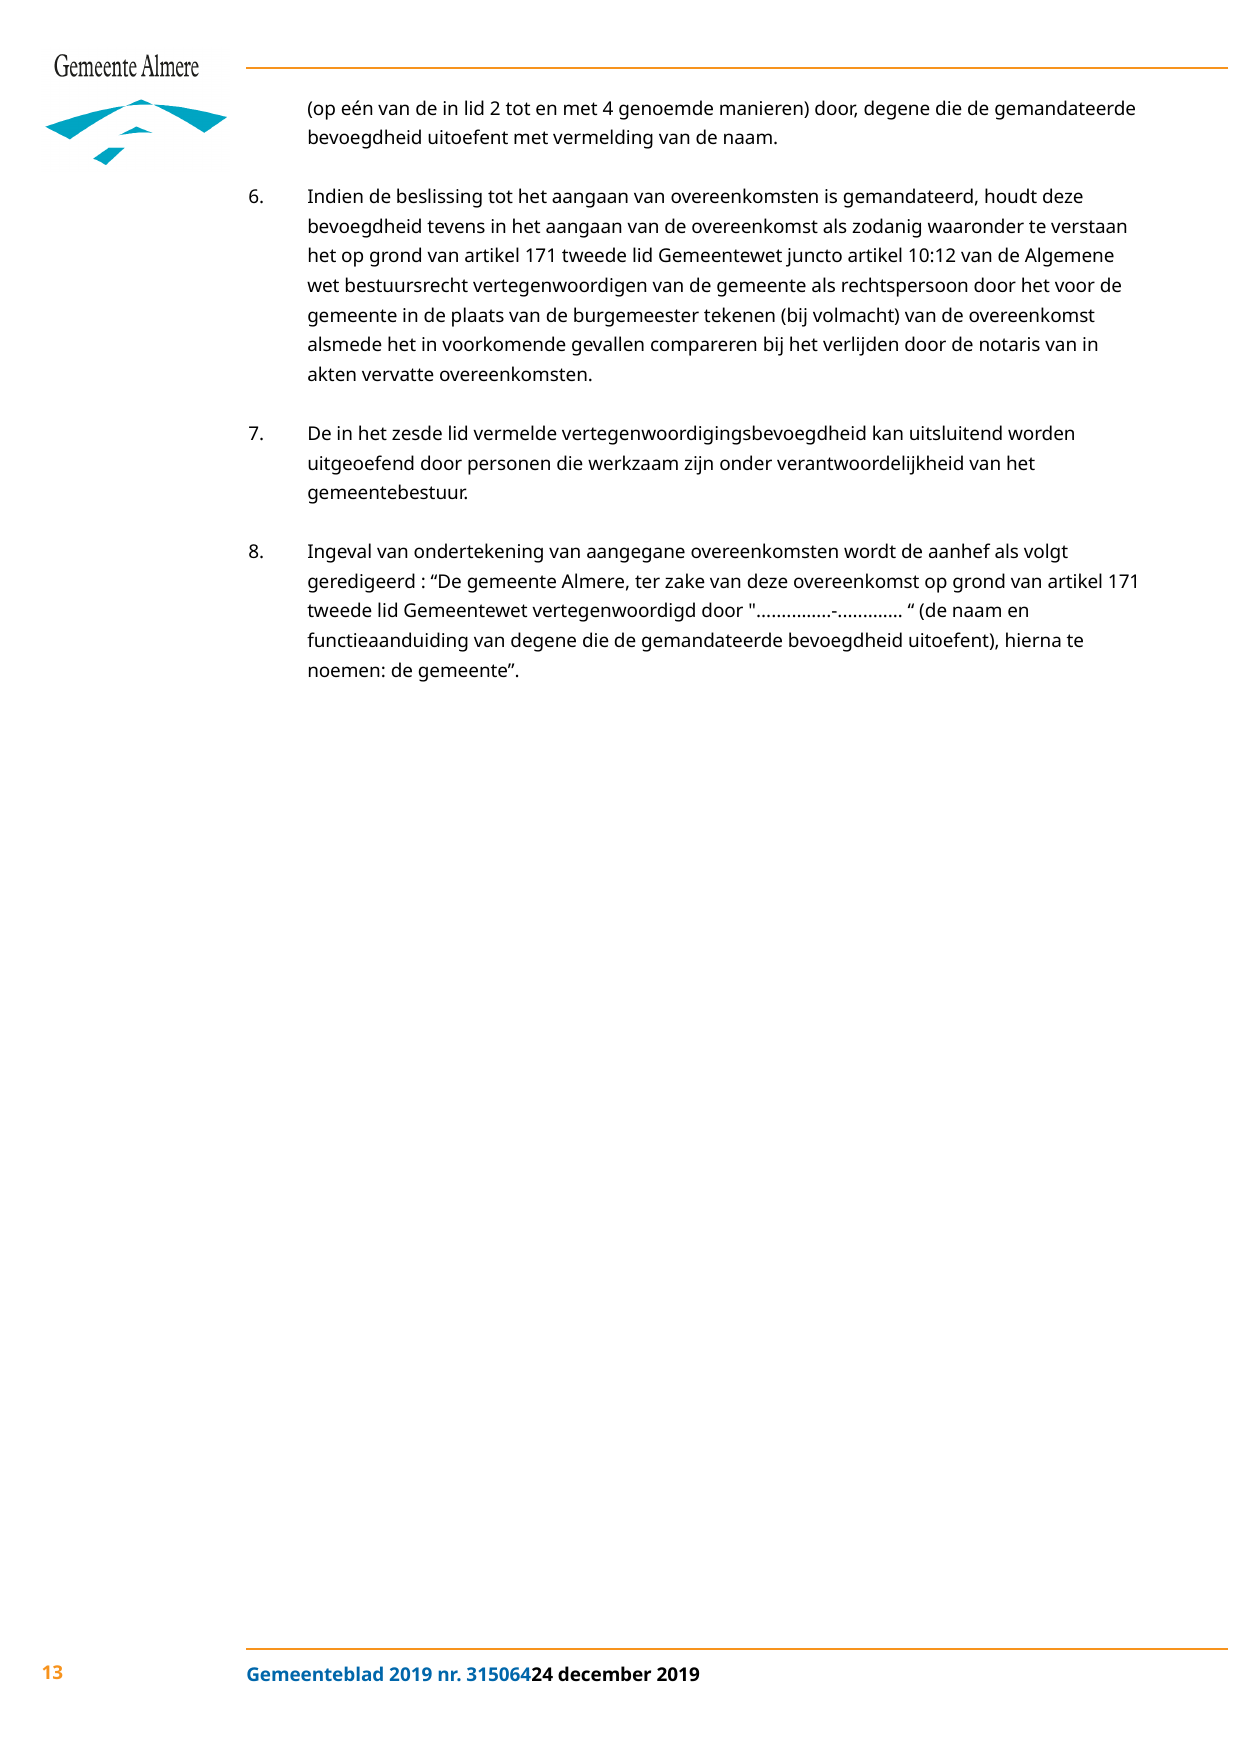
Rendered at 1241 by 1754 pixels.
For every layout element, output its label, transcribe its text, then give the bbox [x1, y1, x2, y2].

list De in het zesde lid vermelde vertegenwoordigingsbevoegdheid kan uitsluitend worden uitgeoefend door personen die werkzaam zijn onder verantwoordelijkheid van het gemeentebestuur. [248, 420, 1152, 505]
list Ingeval van ondertekening van aangegane overeenkomsten wordt de aanhef als volgt geredigeerd : “De gemeente Almere, ter zake van deze overeenkomst op grond van artikel 171 tweede lid Gemeentewet vertegenwoordigd door ".......……..-.......…… “ (de naam en functieaanduiding van degene die de gemandateerde bevoegdheid uitoefent), hierna te noemen: de gemeente”. [248, 538, 1152, 683]
picture [41, 47, 231, 172]
list Indien de beslissing tot het aangaan van overeenkomsten is gemandateerd, houdt deze bevoegdheid tevens in het aangaan van de overeenkomst als zodanig waaronder te verstaan het op grond van artikel 171 tweede lid Gemeentewet juncto artikel 10:12 van de Algemene wet bestuursrecht vertegenwoordigen van de gemeente als rechtspersoon door het voor de gemeente in de plaats van de burgemeester tekenen (bij volmacht) van de overeenkomst alsmede het in voorkomende gevallen compareren bij het verlijden door de notaris van in akten vervatte overeenkomsten. [248, 183, 1152, 387]
list (op eén van de in lid 2 tot en met 4 genoemde manieren) door, degene die de gemandateerde bevoegdheid uitoefent met vermelding van de naam. [248, 95, 1152, 150]
